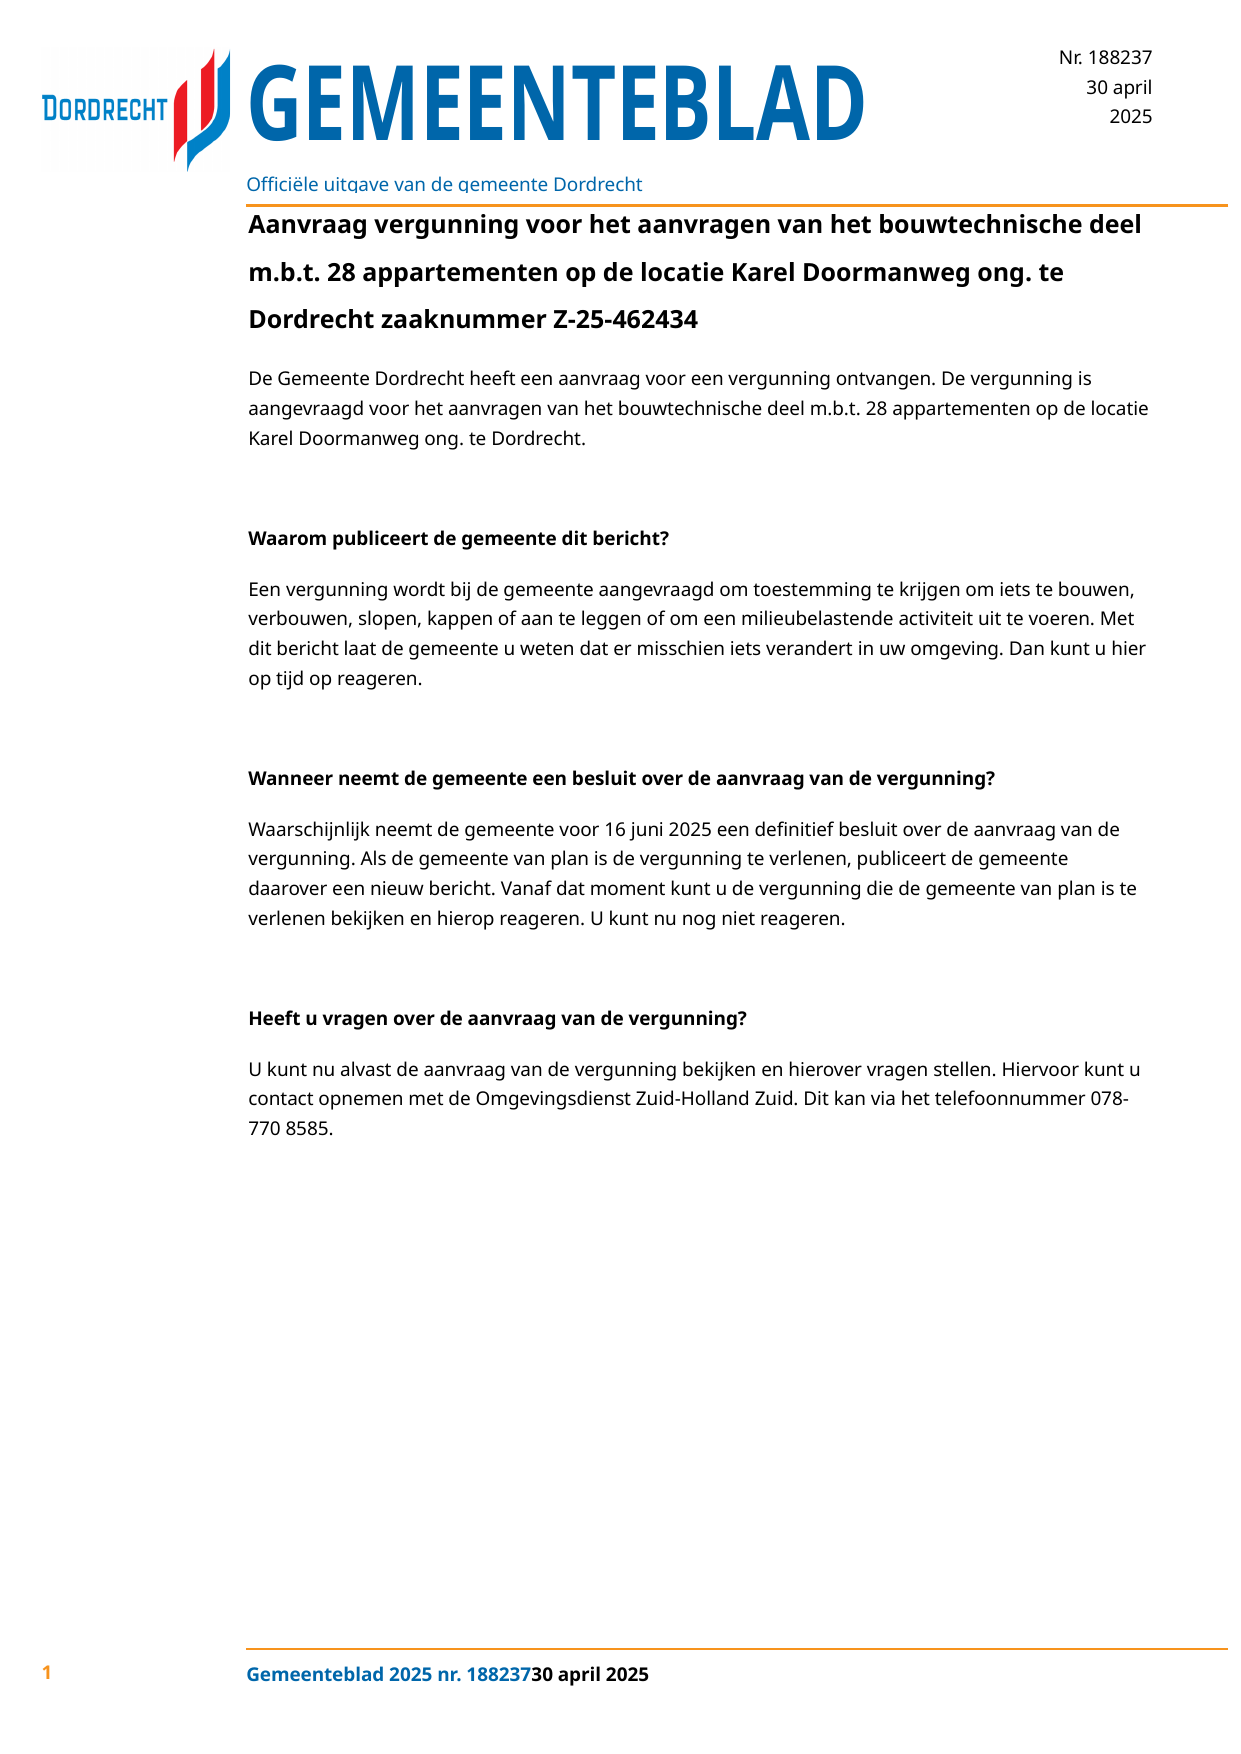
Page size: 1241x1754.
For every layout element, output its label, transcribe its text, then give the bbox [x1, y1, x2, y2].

text Waarom publiceert de gemeente dit bericht? [248, 526, 1152, 551]
text Wanneer neemt de gemeente een besluit over de aanvraag van de vergunning? [248, 766, 1152, 791]
text Een vergunning wordt bij de gemeente aangevraagd om toestemming te krijgen om iets te bouwen, verbouwen, slopen, kappen of aan te leggen of om een milieubelastende activiteit uit te voeren. Met dit bericht laat de gemeente u weten dat er misschien iets verandert in uw omgeving. Dan kunt u hier op tijd op reageren. [248, 576, 1152, 690]
picture [41, 47, 231, 172]
text Heeft u vragen over de aanvraag van de vergunning? [248, 1006, 1152, 1031]
text U kunt nu alvast de aanvraag van de vergunning bekijken en hierover vragen stellen. Hiervoor kunt u contact opnemen met de Omgevingsdienst Zuid-Holland Zuid. Dit kan via het telefoonnummer 078-770 8585. [248, 1056, 1152, 1141]
text Aanvraag vergunning voor het aanvragen van het bouwtechnische deel m.b.t. 28 appartementen op de locatie Karel Doormanweg ong. te Dordrecht zaaknummer Z-25-462434 [248, 207, 1152, 336]
text De Gemeente Dordrecht heeft een aanvraag voor een vergunning ontvangen. De vergunning is aangevraagd voor het aanvragen van het bouwtechnische deel m.b.t. 28 appartementen op de locatie Karel Doormanweg ong. te Dordrecht. [248, 366, 1152, 450]
text Waarschijnlijk neemt de gemeente voor 16 juni 2025 een definitief besluit over de aanvraag van de vergunning. Als de gemeente van plan is de vergunning te verlenen, publiceert de gemeente daarover een nieuw bericht. Vanaf dat moment kunt u de vergunning die de gemeente van plan is te verlenen bekijken en hierop reageren. U kunt nu nog niet reageren. [248, 816, 1152, 930]
